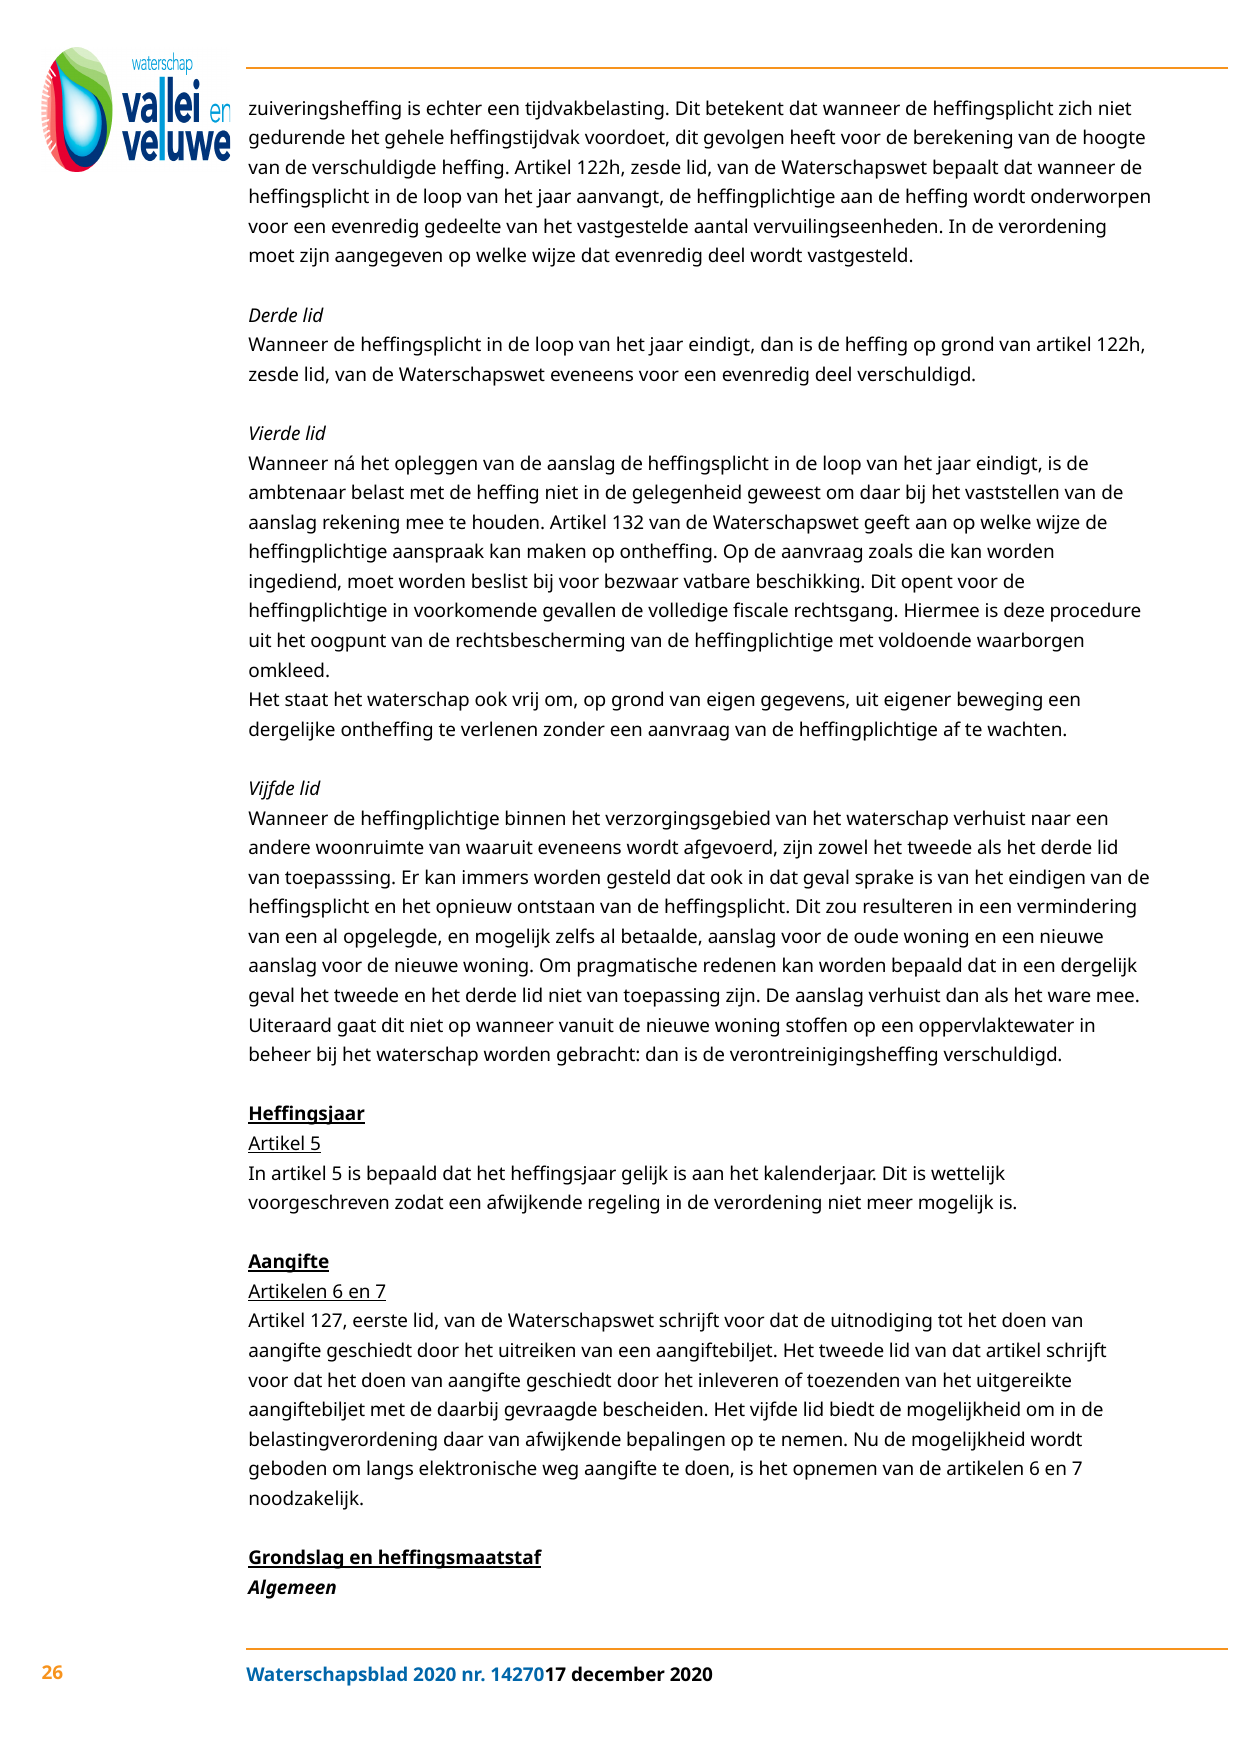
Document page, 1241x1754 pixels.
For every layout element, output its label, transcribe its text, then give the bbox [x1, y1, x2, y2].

text Wanneer de heffingsplicht in de loop van het jaar eindigt, dan is de heffing op grond van artikel 122h, zesde lid, van de Waterschapswet eveneens voor een evenredig deel verschuldigd. [248, 331, 1152, 387]
text Artikelen 6 en 7 [248, 1278, 1152, 1304]
text Uiteraard gaat dit niet op wanneer vanuit de nieuwe woning stoffen op een oppervlaktewater in beheer bij het waterschap worden gebracht: dan is de verontreinigingsheffing verschuldigd. [248, 1012, 1152, 1067]
text Aangifte [248, 1248, 1152, 1274]
text Artikel 5 [248, 1130, 1152, 1156]
text Algemeen [248, 1574, 1152, 1600]
picture [41, 47, 231, 172]
text Grondslag en heffingsmaatstaf [248, 1544, 1152, 1570]
text In artikel 5 is bepaald dat het heffingsjaar gelijk is aan het kalenderjaar. Dit is wettelijk voorgeschreven zodat een afwijkende regeling in de verordening niet meer mogelijk is. [248, 1160, 1152, 1215]
text Derde lid [248, 302, 1152, 328]
text Vierde lid [248, 420, 1152, 446]
text Vijfde lid [248, 775, 1152, 801]
text Wanneer de heffingplichtige binnen het verzorgingsgebied van het waterschap verhuist naar een andere woonruimte van waaruit eveneens wordt afgevoerd, zijn zowel het tweede als het derde lid van toepasssing. Er kan immers worden gesteld dat ook in dat geval sprake is van het eindigen van de heffingsplicht en het opnieuw ontstaan van de heffingsplicht. Dit zou resulteren in een vermindering van een al opgelegde, en mogelijk zelfs al betaalde, aanslag voor de oude woning en een nieuwe aanslag voor de nieuwe woning. Om pragmatische redenen kan worden bepaald dat in een dergelijk geval het tweede en het derde lid niet van toepassing zijn. De aanslag verhuist dan als het ware mee. [248, 805, 1152, 1008]
text zuiveringsheffing is echter een tijdvakbelasting. Dit betekent dat wanneer de heffingsplicht zich niet gedurende het gehele heffingstijdvak voordoet, dit gevolgen heeft voor de berekening van de hoogte van de verschuldigde heffing. Artikel 122h, zesde lid, van de Waterschapswet bepaalt dat wanneer de heffingsplicht in de loop van het jaar aanvangt, de heffingplichtige aan de heffing wordt onderworpen voor een evenredig gedeelte van het vastgestelde aantal vervuilingseenheden. In de verordening moet zijn aangegeven op welke wijze dat evenredig deel wordt vastgesteld. [248, 95, 1152, 268]
text Heffingsjaar [248, 1101, 1152, 1126]
text Het staat het waterschap ook vrij om, op grond van eigen gegevens, uit eigener beweging een dergelijke ontheffing te verlenen zonder een aanvraag van de heffingplichtige af te wachten. [248, 686, 1152, 742]
text Artikel 127, eerste lid, van de Waterschapswet schrijft voor dat de uitnodiging tot het doen van aangifte geschiedt door het uitreiken van een aangiftebiljet. Het tweede lid van dat artikel schrijft voor dat het doen van aangifte geschiedt door het inleveren of toezenden van het uitgereikte aangiftebiljet met de daarbij gevraagde bescheiden. Het vijfde lid biedt de mogelijkheid om in de belastingverordening daar van afwijkende bepalingen op te nemen. Nu de mogelijkheid wordt geboden om langs elektronische weg aangifte te doen, is het opnemen van de artikelen 6 en 7 noodzakelijk. [248, 1308, 1152, 1511]
text Wanneer ná het opleggen van de aanslag de heffingsplicht in de loop van het jaar eindigt, is de ambtenaar belast met de heffing niet in de gelegenheid geweest om daar bij het vaststellen van de aanslag rekening mee te houden. Artikel 132 van de Waterschapswet geeft aan op welke wijze de heffingplichtige aanspraak kan maken op ontheffing. Op de aanvraag zoals die kan worden ingediend, moet worden beslist bij voor bezwaar vatbare beschikking. Dit opent voor de heffingplichtige in voorkomende gevallen de volledige fiscale rechtsgang. Hiermee is deze procedure uit het oogpunt van de rechtsbescherming van de heffingplichtige met voldoende waarborgen omkleed. [248, 450, 1152, 683]
